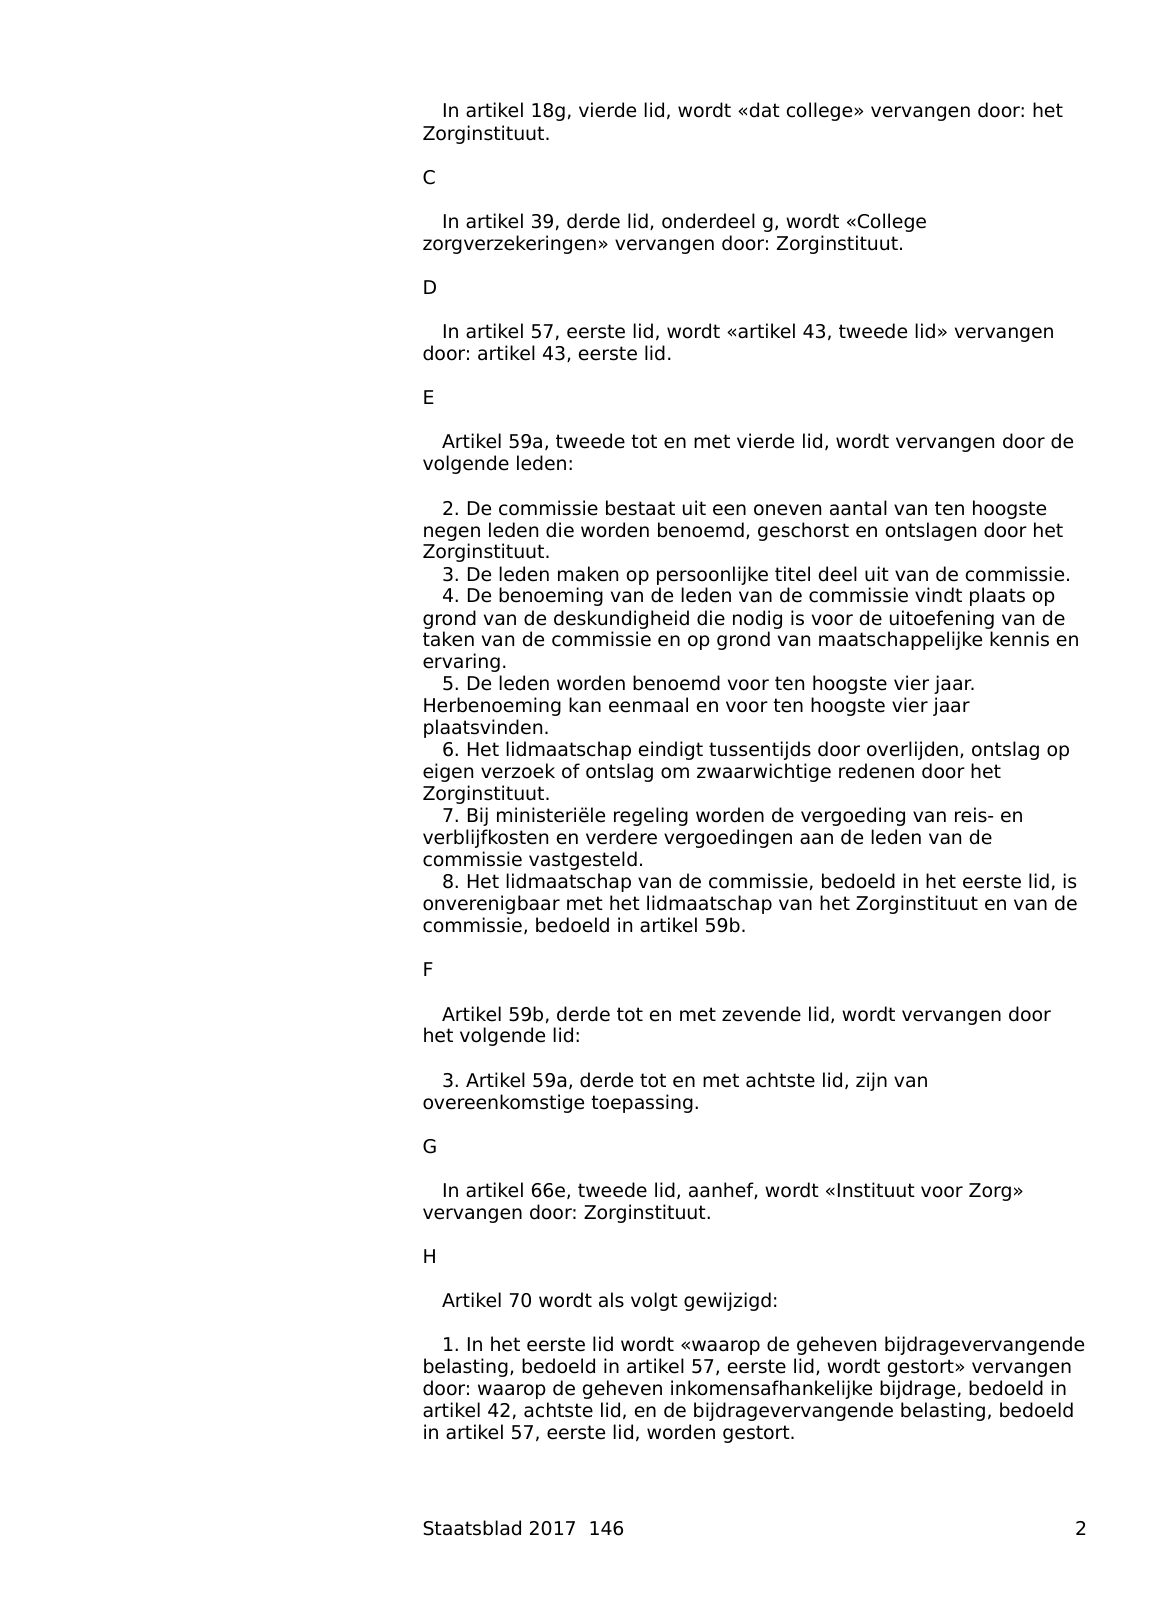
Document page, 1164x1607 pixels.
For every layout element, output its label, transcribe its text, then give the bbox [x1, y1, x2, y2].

text C [422, 167, 1087, 188]
text 6. Het lidmaatschap eindigt tussentijds door overlijden, ontslag op eigen verzoek of ontslag om zwaarwichtige redenen door het Zorginstituut. [422, 739, 1087, 805]
text 3. Artikel 59a, derde tot en met achtste lid, zijn van overeenkomstige toepassing. [422, 1069, 1087, 1113]
text F [422, 959, 1087, 981]
text In artikel 66e, tweede lid, aanhef, wordt «Instituut voor Zorg» vervangen door: Zorginstituut. [422, 1180, 1087, 1224]
text Artikel 59a, tweede tot en met vierde lid, wordt vervangen door de volgende leden: [422, 431, 1087, 475]
text 4. De benoeming van de leden van de commissie vindt plaats op grond van de deskundigheid die nodig is voor de uitoefening van de taken van de commissie en op grond van maatschappelijke kennis en ervaring. [422, 585, 1087, 673]
text 1. In het eerste lid wordt «waarop de geheven bijdragevervangende belasting, bedoeld in artikel 57, eerste lid, wordt gestort» vervangen door: waarop de geheven inkomensafhankelijke bijdrage, bedoeld in artikel 42, achtste lid, en de bijdragevervangende belasting, bedoeld in artikel 57, eerste lid, worden gestort. [422, 1334, 1087, 1444]
text In artikel 39, derde lid, onderdeel g, wordt «College zorgverzekeringen» vervangen door: Zorginstituut. [422, 211, 1087, 255]
text In artikel 57, eerste lid, wordt «artikel 43, tweede lid» vervangen door: artikel 43, eerste lid. [422, 321, 1087, 365]
text 3. De leden maken op persoonlijke titel deel uit van de commissie. [422, 563, 1087, 585]
text D [422, 277, 1087, 299]
text Artikel 59b, derde tot en met zevende lid, wordt vervangen door het volgende lid: [422, 1003, 1087, 1047]
text G [422, 1136, 1087, 1158]
text E [422, 387, 1087, 409]
text 5. De leden worden benoemd voor ten hoogste vier jaar. Herbenoeming kan eenmaal en voor ten hoogste vier jaar plaatsvinden. [422, 673, 1087, 739]
text 2. De commissie bestaat uit een oneven aantal van ten hoogste negen leden die worden benoemd, geschorst en ontslagen door het Zorginstituut. [422, 497, 1087, 563]
text H [422, 1246, 1087, 1268]
text Artikel 70 wordt als volgt gewijzigd: [422, 1290, 1087, 1312]
text In artikel 18g, vierde lid, wordt «dat college» vervangen door: het Zorginstituut. [422, 100, 1087, 144]
text 7. Bij ministeriële regeling worden de vergoeding van reis- en verblijfkosten en verdere vergoedingen aan de leden van de commissie vastgesteld. [422, 805, 1087, 871]
text 8. Het lidmaatschap van de commissie, bedoeld in het eerste lid, is onverenigbaar met het lidmaatschap van het Zorginstituut en van de commissie, bedoeld in artikel 59b. [422, 871, 1087, 937]
